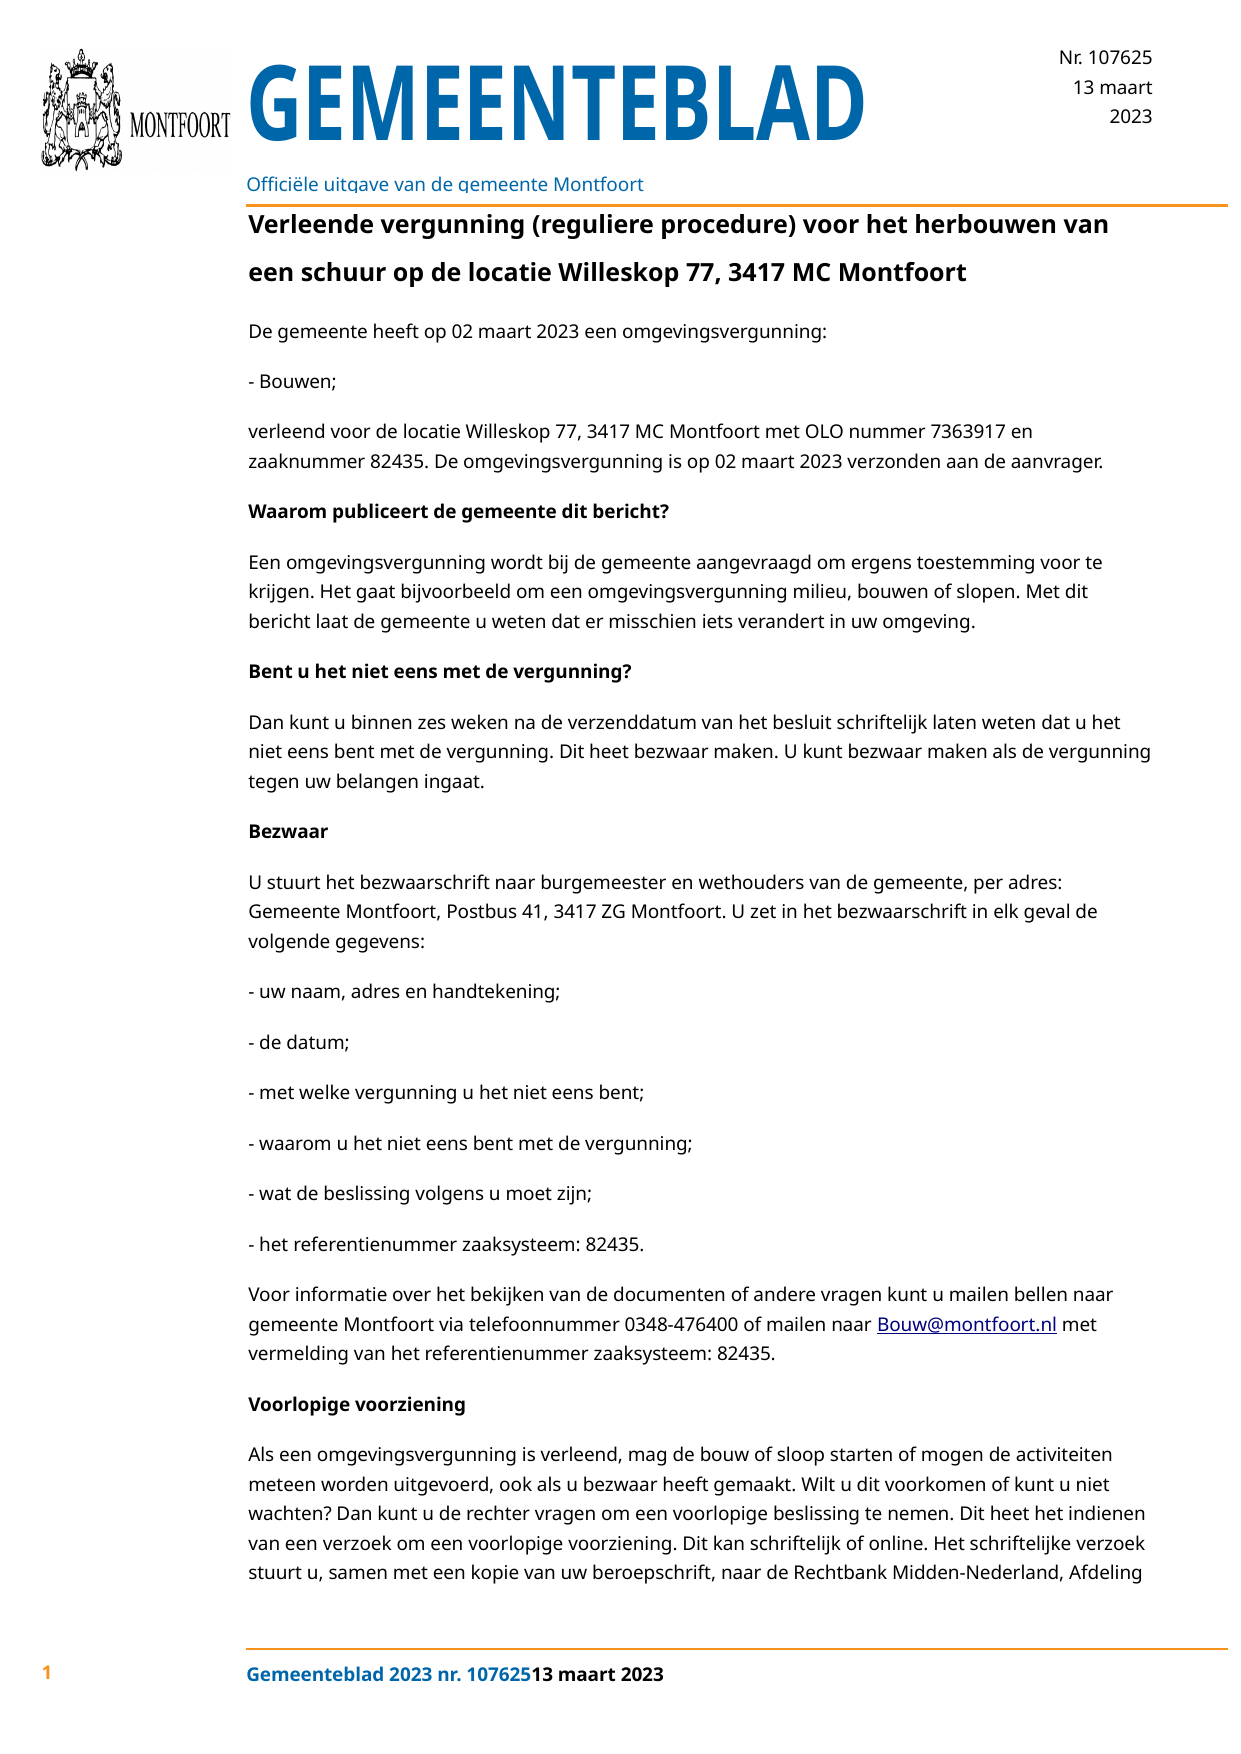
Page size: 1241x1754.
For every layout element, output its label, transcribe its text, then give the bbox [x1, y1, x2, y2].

text - de datum; [248, 1029, 1152, 1055]
text Als een omgevingsvergunning is verleend, mag de bouw of sloop starten of mogen de activiteiten meteen worden uitgevoerd, ook als u bezwaar heeft gemaakt. Wilt u dit voorkomen of kunt u niet wachten? Dan kunt u de rechter vragen om een voorlopige beslissing te nemen. Dit heet het indienen van een verzoek om een voorlopige voorziening. Dit kan schriftelijk of online. Het schriftelijke verzoek stuurt u, samen met een kopie van uw beroepschrift, naar de Rechtbank Midden-Nederland, Afdeling [248, 1441, 1152, 1585]
text - met welke vergunning u het niet eens bent; [248, 1079, 1152, 1105]
picture [41, 47, 231, 172]
text Bezwaar [248, 819, 1152, 844]
text De gemeente heeft op 02 maart 2023 een omgevingsvergunning: [248, 318, 1152, 344]
text - wat de beslissing volgens u moet zijn; [248, 1180, 1152, 1206]
text Bent u het niet eens met de vergunning? [248, 659, 1152, 684]
text Verleende vergunning (reguliere procedure) voor het herbouwen van een schuur op de locatie Willeskop 77, 3417 MC Montfoort [248, 207, 1152, 288]
text Waarom publiceert de gemeente dit bericht? [248, 499, 1152, 524]
text - uw naam, adres en handtekening; [248, 979, 1152, 1004]
text verleend voor de locatie Willeskop 77, 3417 MC Montfoort met OLO nummer 7363917 en zaaknummer 82435. De omgevingsvergunning is op 02 maart 2023 verzonden aan de aanvrager. [248, 419, 1152, 474]
text - het referentienummer zaaksysteem: 82435. [248, 1231, 1152, 1257]
text - Bouwen; [248, 368, 1152, 394]
text - waarom u het niet eens bent met de vergunning; [248, 1130, 1152, 1156]
text Dan kunt u binnen zes weken na de verzenddatum van het besluit schriftelijk laten weten dat u het niet eens bent met de vergunning. Dit heet bezwaar maken. U kunt bezwaar maken als de vergunning tegen uw belangen ingaat. [248, 709, 1152, 794]
text Een omgevingsvergunning wordt bij de gemeente aangevraagd om ergens toestemming voor te krijgen. Het gaat bijvoorbeeld om een omgevingsvergunning milieu, bouwen of slopen. Met dit bericht laat de gemeente u weten dat er misschien iets verandert in uw omgeving. [248, 549, 1152, 634]
text Voor informatie over het bekijken van de documenten of andere vragen kunt u mailen bellen naar gemeente Montfoort via telefoonnummer 0348-476400 of mailen naar Bouw@montfoort.nl met vermelding van het referentienummer zaaksysteem: 82435. [248, 1281, 1152, 1366]
text Voorlopige voorziening [248, 1391, 1152, 1417]
text U stuurt het bezwaarschrift naar burgemeester en wethouders van de gemeente, per adres: Gemeente Montfoort, Postbus 41, 3417 ZG Montfoort. U zet in het bezwaarschrift in elk geval de volgende gegevens: [248, 869, 1152, 954]
